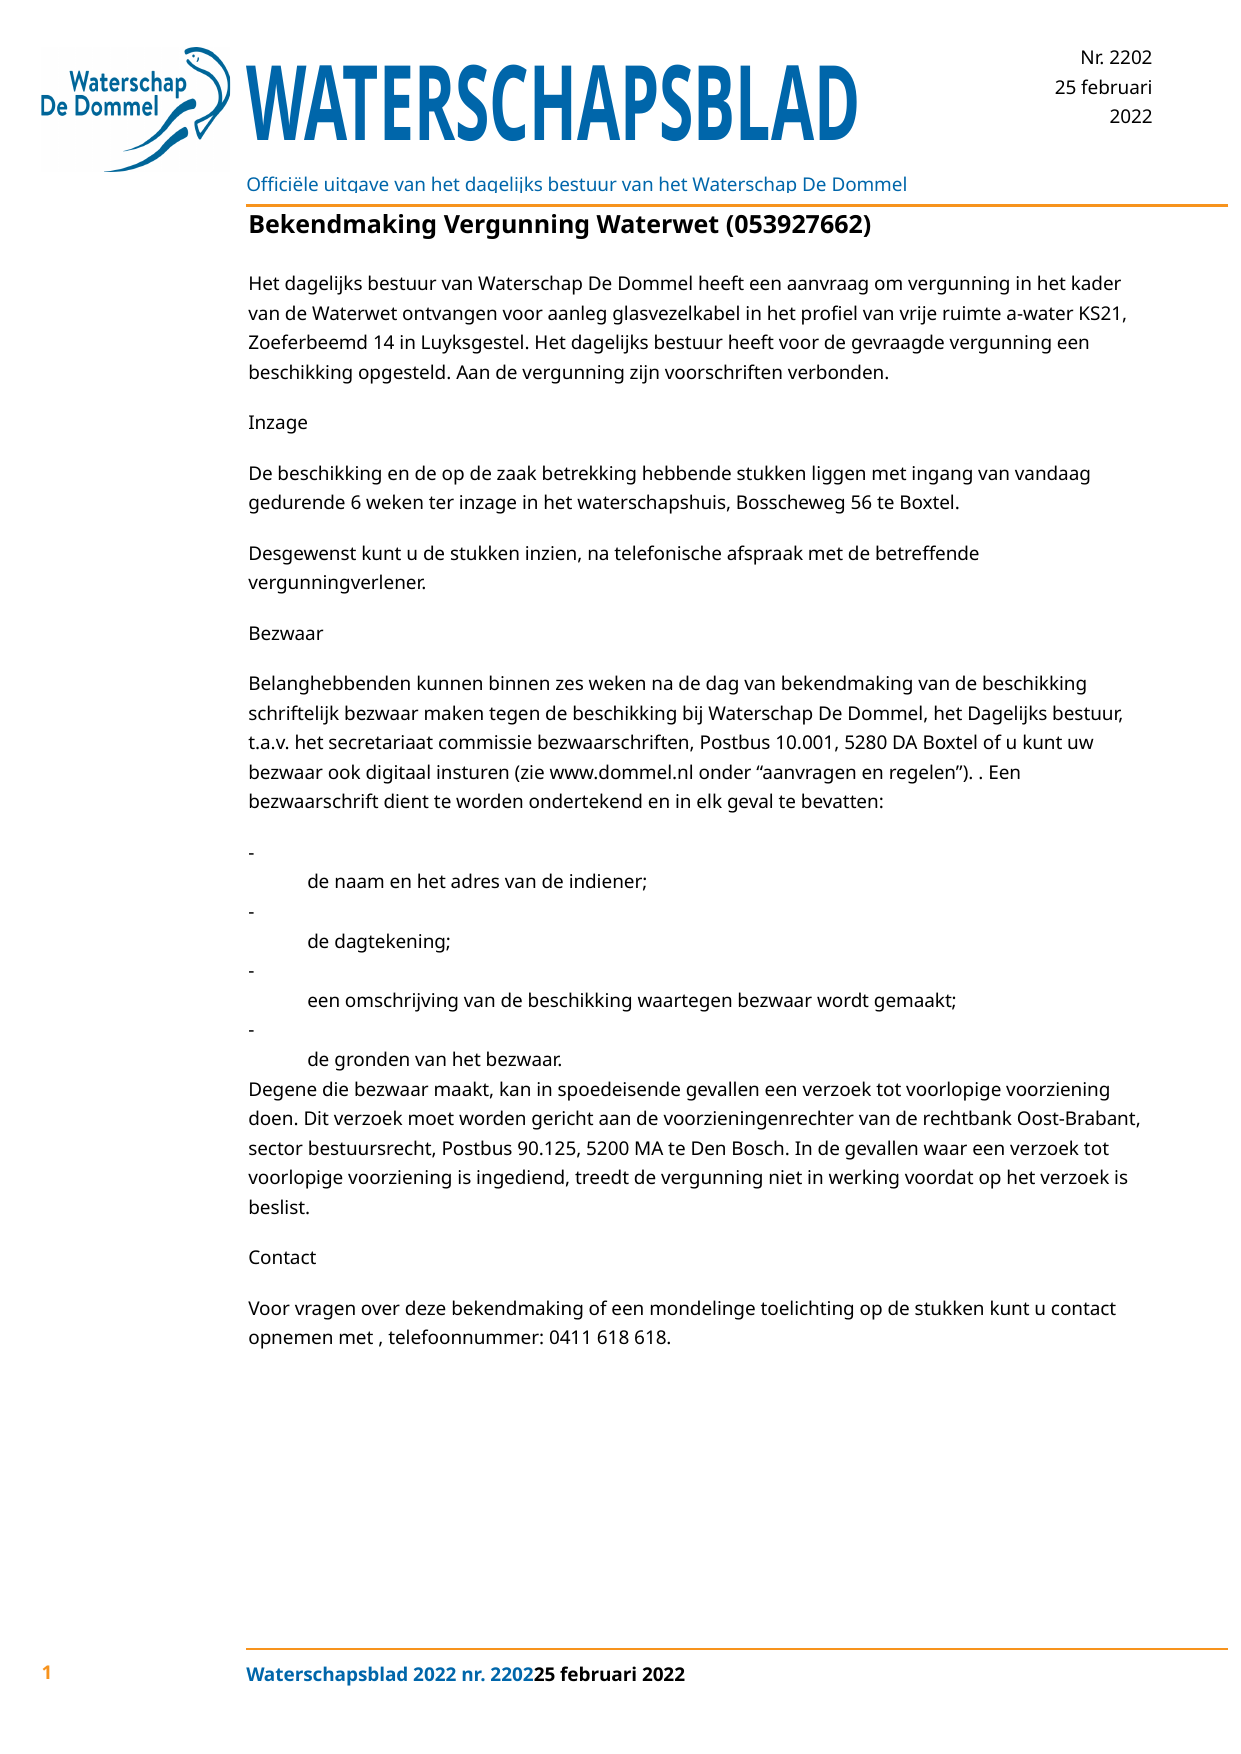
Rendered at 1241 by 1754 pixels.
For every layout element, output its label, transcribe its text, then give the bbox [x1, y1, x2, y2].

picture [198, 118, 210, 131]
picture [45, 99, 51, 111]
picture [204, 47, 231, 76]
text Bekendmaking Vergunning Waterwet (053927662) [248, 207, 1152, 241]
list de gronden van het bezwaar. [248, 1046, 1152, 1072]
text Desgewenst kunt u de stukken inzien, na telefonische afspraak met de betreffende vergunningverlener. [248, 540, 1152, 595]
text Bezwaar [248, 620, 1152, 646]
text Inzage [248, 409, 1152, 435]
text Het dagelijks bestuur van Waterschap De Dommel heeft een aanvraag om vergunning in het kader van de Waterwet ontvangen voor aanleg glasvezelkabel in het profiel van vrije ruimte a-water KS21, Zoeferbeemd 14 in Luyksgestel. Het dagelijks bestuur heeft voor de gevraagde vergunning een beschikking opgesteld. Aan de vergunning zijn voorschriften verbonden. [248, 270, 1152, 385]
text De beschikking en de op de zaak betrekking hebbende stukken liggen met ingang van vandaag gedurende 6 weken ter inzage in het waterschapshuis, Bosscheweg 56 te Boxtel. [248, 460, 1152, 515]
picture [41, 47, 231, 172]
text Belanghebbenden kunnen binnen zes weken na de dag van bekendmaking van de beschikking schriftelijk bezwaar maken tegen de beschikking bij Waterschap De Dommel, het Dagelijks bestuur, t.a.v. het secretariaat commissie bezwaarschriften, Postbus 10.001, 5280 DA Boxtel of u kunt uw bezwaar ook digitaal insturen (zie www.dommel.nl onder “aanvragen en regelen”). . Een bezwaarschrift dient te worden ondertekend en in elk geval te bevatten: [248, 670, 1152, 814]
text Contact [248, 1244, 1152, 1270]
list de dagtekening; [248, 928, 1152, 953]
text Voor vragen over deze bekendmaking of een mondelinge toelichting op de stukken kunt u contact opnemen met , telefoonnummer: 0411 618 618. [248, 1295, 1152, 1350]
text Degene die bezwaar maakt, kan in spoedeisende gevallen een verzoek tot voorlopige voorziening doen. Dit verzoek moet worden gericht aan de voorzieningenrechter van de rechtbank Oost-Brabant, sector bestuursrecht, Postbus 90.125, 5200 MA te Den Bosch. In de gevallen waar een verzoek tot voorlopige voorziening is ingediend, treedt de vergunning niet in werking voordat op het verzoek is beslist. [248, 1076, 1152, 1220]
list de naam en het adres van de indiener; [248, 869, 1152, 894]
list een omschrijving van de beschikking waartegen bezwaar wordt gemaakt; [248, 987, 1152, 1013]
